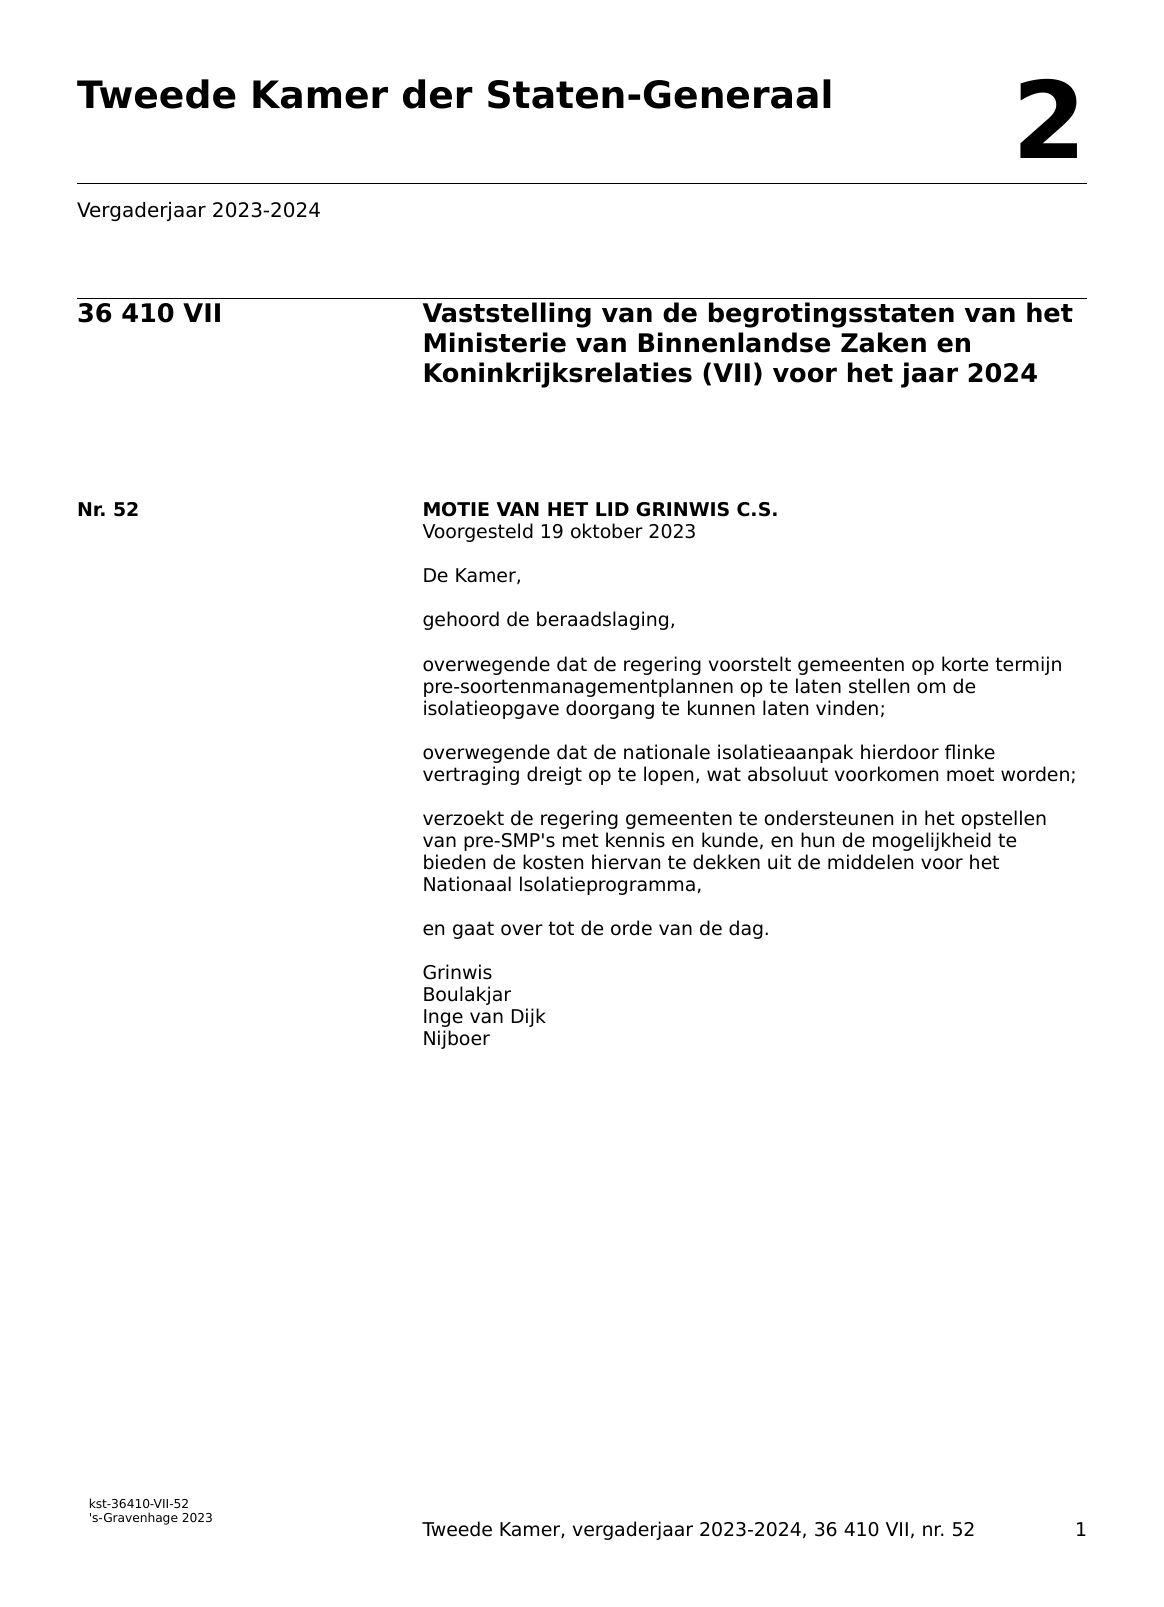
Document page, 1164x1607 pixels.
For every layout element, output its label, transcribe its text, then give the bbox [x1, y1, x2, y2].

text 's-Gravenhage 2023 [88, 1511, 323, 1525]
text Voorgesteld 19 oktober 2023 [422, 521, 1087, 543]
text kst-36410-VII-52 [88, 1497, 323, 1511]
subtitle 36 410 VII Vaststelling van de begrotingsstaten van het Ministerie van Binnenlandse Zaken en Koninkrijksrelaties (VII) voor het jaar 2024 [77, 299, 1087, 388]
text gehoord de beraadslaging, [422, 609, 1087, 631]
text verzoekt de regering gemeenten te ondersteunen in het opstellen van pre-SMP's met kennis en kunde, en hun de mogelijkheid te bieden de kosten hiervan te dekken uit de middelen voor het Nationaal lsolatieprogramma, [422, 808, 1087, 896]
text overwegende dat de regering voorstelt gemeenten op korte termijn pre-soortenmanagementplannen op te laten stellen om de isolatieopgave doorgang te kunnen laten vinden; [422, 653, 1087, 719]
subtitle Nr. 52 MOTIE VAN HET LID GRINWIS C.S. [77, 499, 1087, 521]
text De Kamer, [422, 565, 1087, 587]
text Inge van Dijk [422, 1006, 1087, 1028]
table_cell Vergaderjaar 2023-2024 [77, 184, 1087, 298]
table_header Tweede Kamer der Staten-Generaal [77, 59, 886, 183]
text Boulakjar [422, 984, 1087, 1006]
text Nijboer [422, 1028, 1087, 1050]
text overwegende dat de nationale isolatieaanpak hierdoor flinke vertraging dreigt op te lopen, wat absoluut voorkomen moet worden; [422, 742, 1087, 786]
text Grinwis [422, 962, 1087, 984]
text en gaat over tot de orde van de dag. [422, 918, 1087, 940]
table_header 2 [886, 59, 1087, 183]
